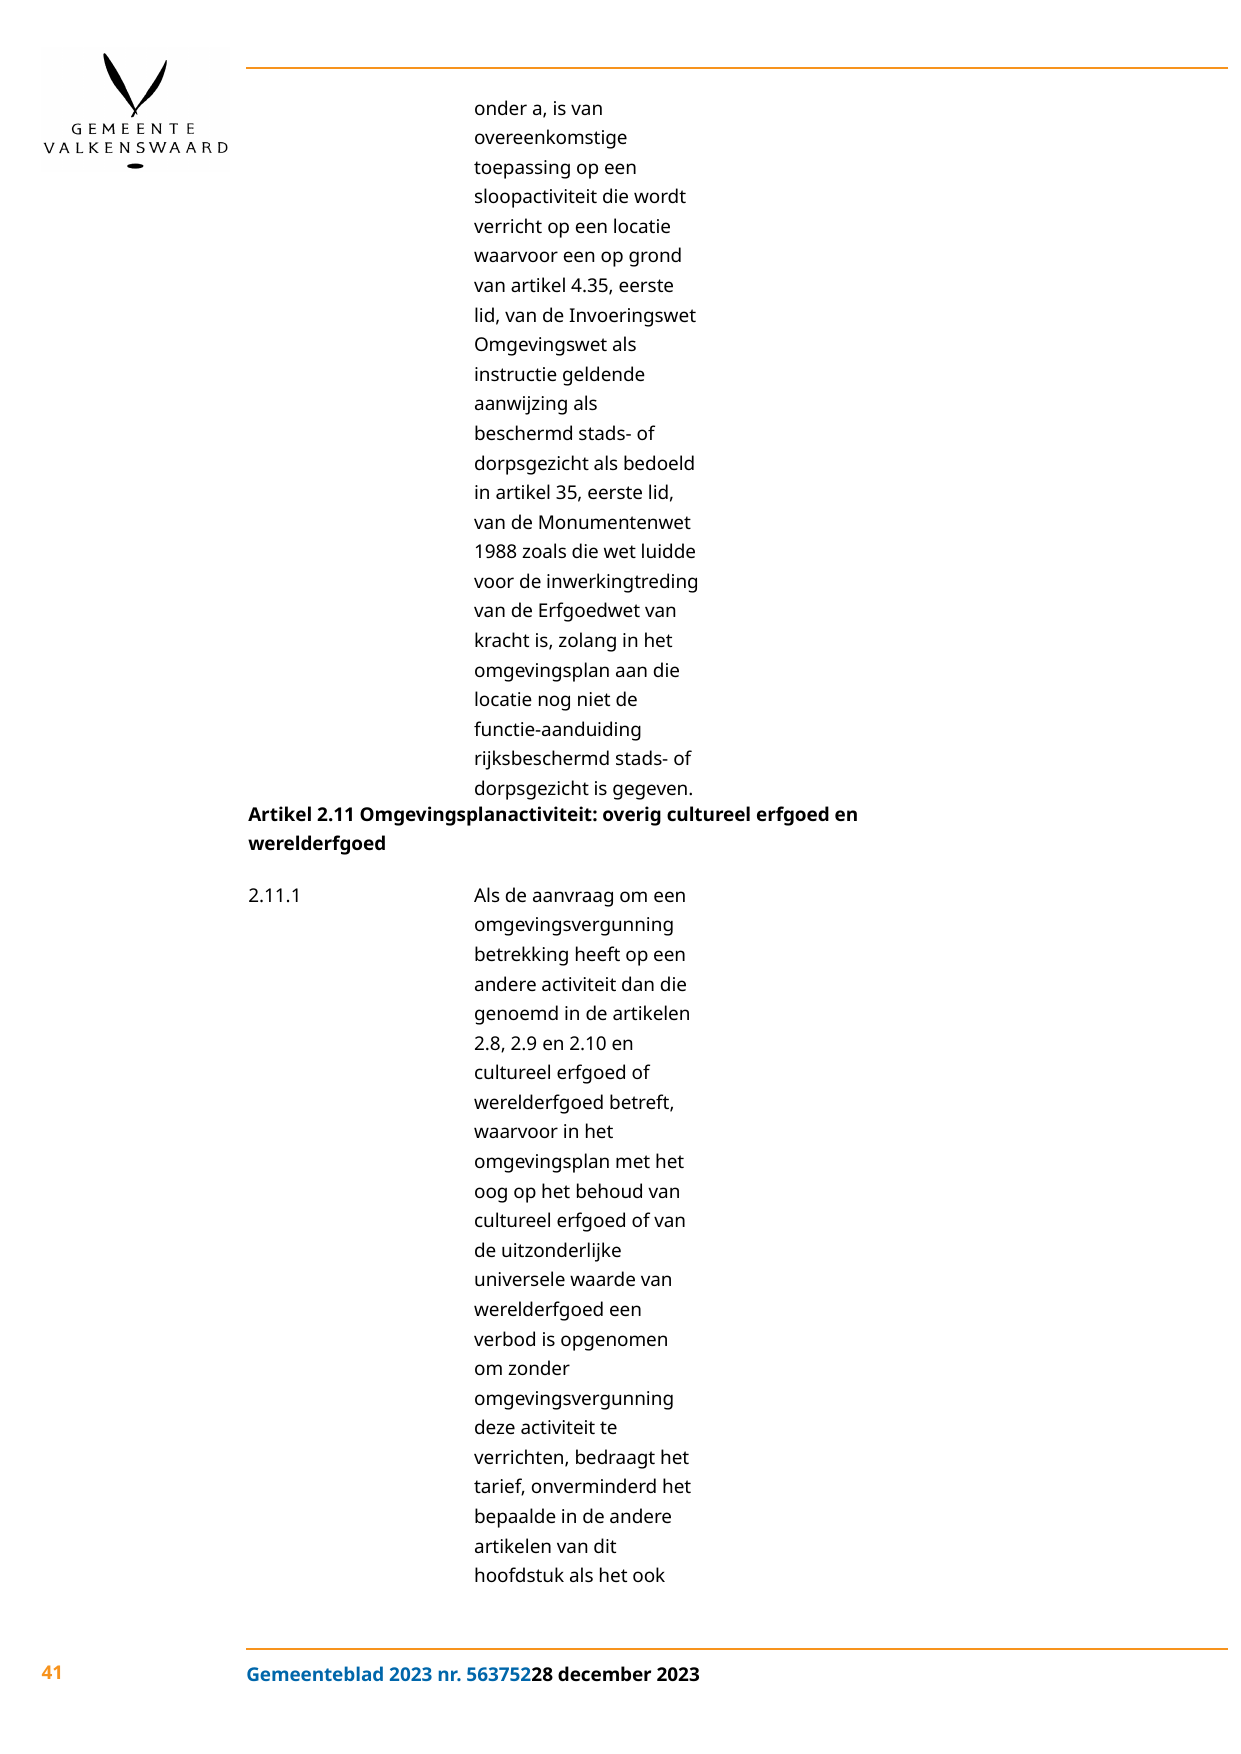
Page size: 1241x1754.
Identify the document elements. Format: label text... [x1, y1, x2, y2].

table_cell [700, 95, 926, 801]
table_cell [700, 882, 926, 1588]
table_cell [248, 95, 474, 801]
table_cell [926, 801, 1152, 856]
table_cell Als de aanvraag om een omgevingsvergunning betrekking heeft op een andere activiteit dan die genoemd in de artikelen 2.8, 2.9 en 2.10 en cultureel erfgoed of werelderfgoed betreft, waarvoor in het omgevingsplan met het oog op het behoud van cultureel erfgoed of van de uitzonderlijke universele waarde van werelderfgoed een verbod is opgenomen om zonder omgevingsvergunning deze activiteit te verrichten, bedraagt het tarief, onverminderd het bepaalde in de andere artikelen van dit hoofdstuk als het ook [474, 882, 700, 1588]
table_cell [926, 856, 1152, 882]
table_cell [474, 856, 700, 882]
picture [41, 47, 231, 172]
table_cell 2.11.1 [248, 882, 474, 1588]
table_cell [926, 95, 1152, 801]
table_cell [926, 882, 1152, 1588]
table_cell [700, 856, 926, 882]
table_cell Artikel 2.11 Omgevingsplanactiviteit: overig cultureel erfgoed en werelderfgoed [248, 801, 926, 856]
table_cell onder a, is van overeenkomstige toepassing op een sloopactiviteit die wordt verricht op een locatie waarvoor een op grond van artikel 4.35, eerste lid, van de Invoeringswet Omgevingswet als instructie geldende aanwijzing als beschermd stads- of dorpsgezicht als bedoeld in artikel 35, eerste lid, van de Monumentenwet 1988 zoals die wet luidde voor de inwerkingtreding van de Erfgoedwet van kracht is, zolang in het omgevingsplan aan die locatie nog niet de functie-aanduiding rijksbeschermd stads- of dorpsgezicht is gegeven. [474, 95, 700, 801]
table_cell [248, 856, 474, 882]
